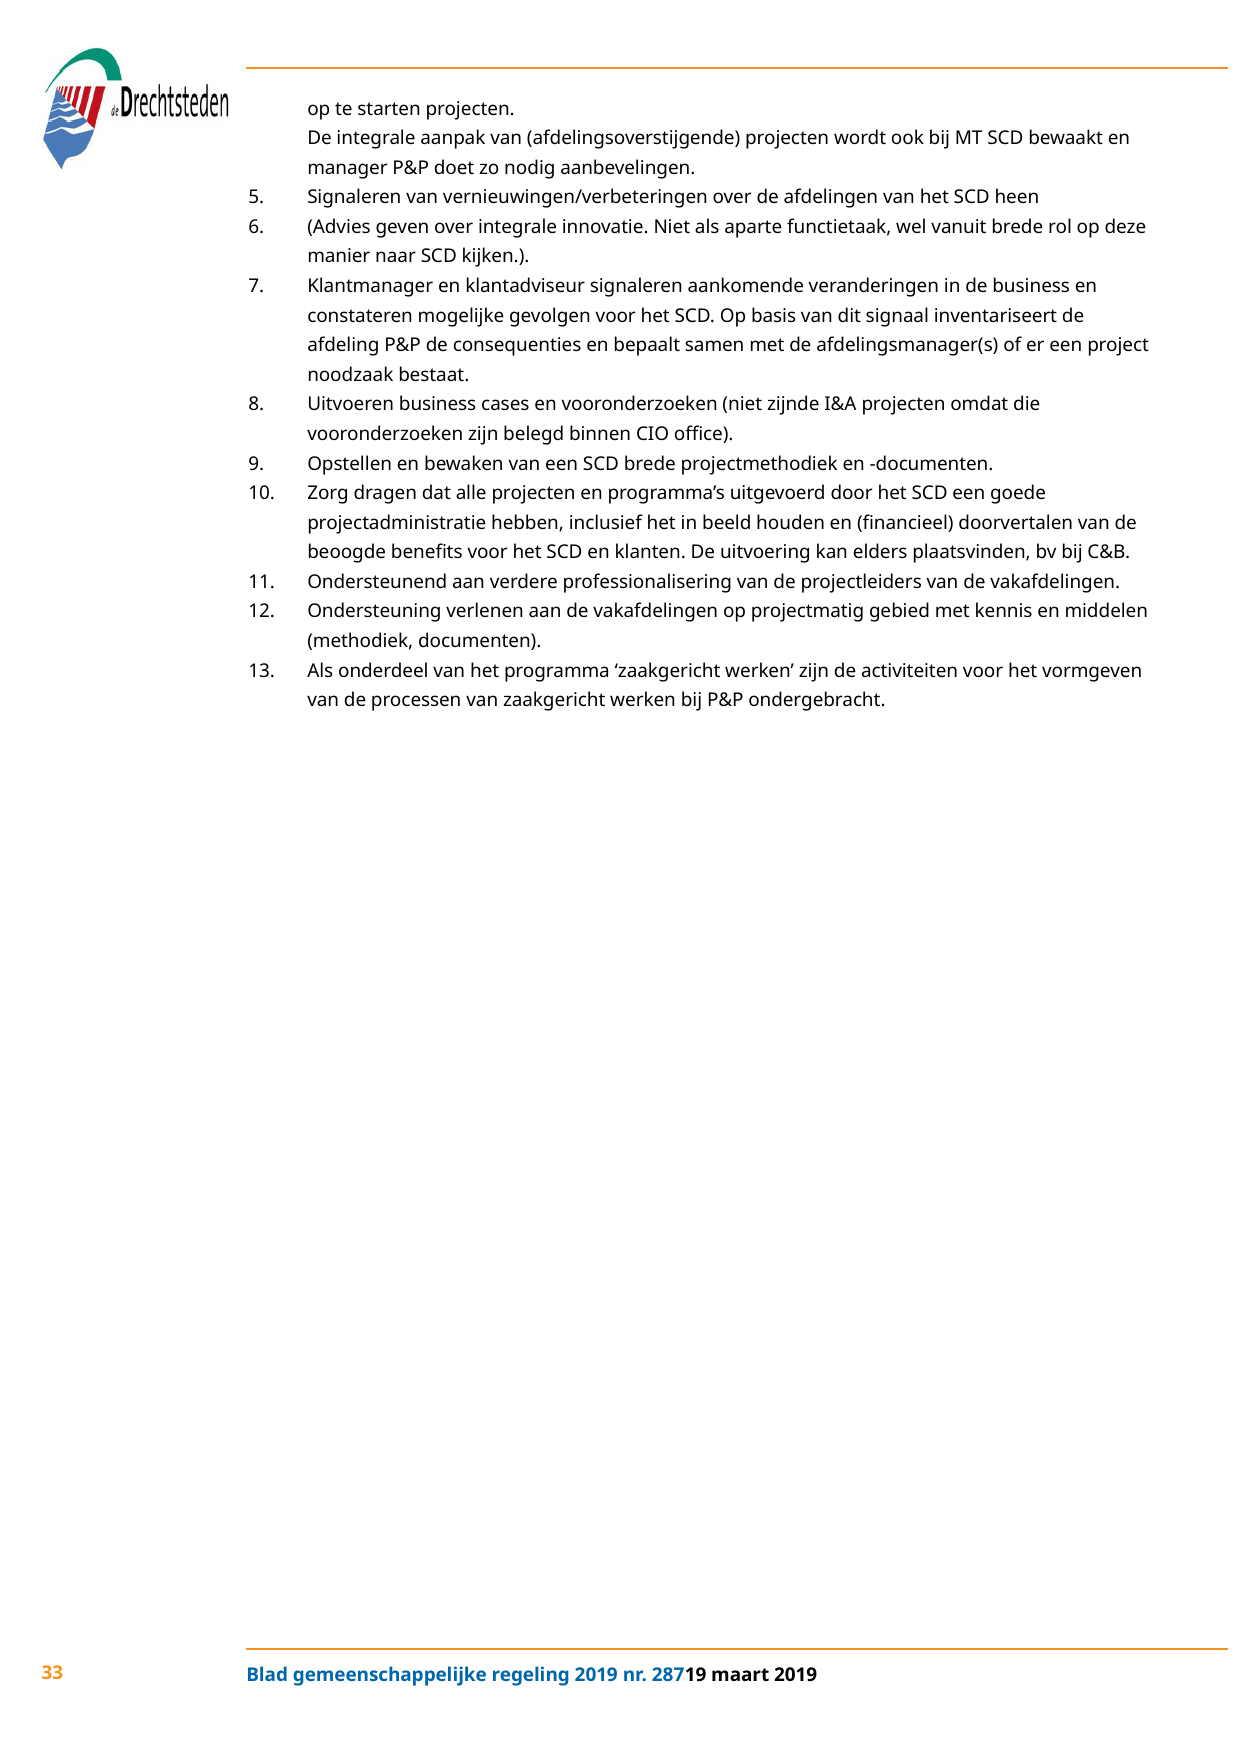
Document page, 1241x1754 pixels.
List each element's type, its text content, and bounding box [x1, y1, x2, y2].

list Klantmanager en klantadviseur signaleren aankomende veranderingen in de business en constateren mogelijke gevolgen voor het SCD. Op basis van dit signaal inventariseert de afdeling P&P de consequenties en bepaalt samen met de afdelingsmanager(s) of er een project noodzaak bestaat. [248, 272, 1152, 387]
list (Advies geven over integrale innovatie. Niet als aparte functietaak, wel vanuit brede rol op deze manier naar SCD kijken.). [248, 213, 1152, 268]
list Uitvoeren business cases en vooronderzoeken (niet zijnde I&A projecten omdat die vooronderzoeken zijn belegd binnen CIO office). [248, 391, 1152, 446]
list op te starten projecten. [248, 95, 1152, 121]
list De integrale aanpak van (afdelingsoverstijgende) projecten wordt ook bij MT SCD bewaakt en manager P&P doet zo nodig aanbevelingen. [248, 124, 1152, 180]
list Signaleren van vernieuwingen/verbeteringen over de afdelingen van het SCD heen [248, 183, 1152, 209]
list Zorg dragen dat alle projecten en programma’s uitgevoerd door het SCD een goede projectadministratie hebben, inclusief het in beeld houden en (financieel) doorvertalen van de beoogde benefits voor het SCD en klanten. De uitvoering kan elders plaatsvinden, bv bij C&B. [248, 479, 1152, 564]
list Ondersteunend aan verdere professionalisering van de projectleiders van de vakafdelingen. [248, 568, 1152, 594]
picture [41, 47, 231, 172]
list Ondersteuning verlenen aan de vakafdelingen op projectmatig gebied met kennis en middelen (methodiek, documenten). [248, 598, 1152, 653]
list Opstellen en bewaken van een SCD brede projectmethodiek en -documenten. [248, 450, 1152, 476]
list Als onderdeel van het programma ‘zaakgericht werken’ zijn de activiteiten voor het vormgeven van de processen van zaakgericht werken bij P&P ondergebracht. [248, 657, 1152, 712]
